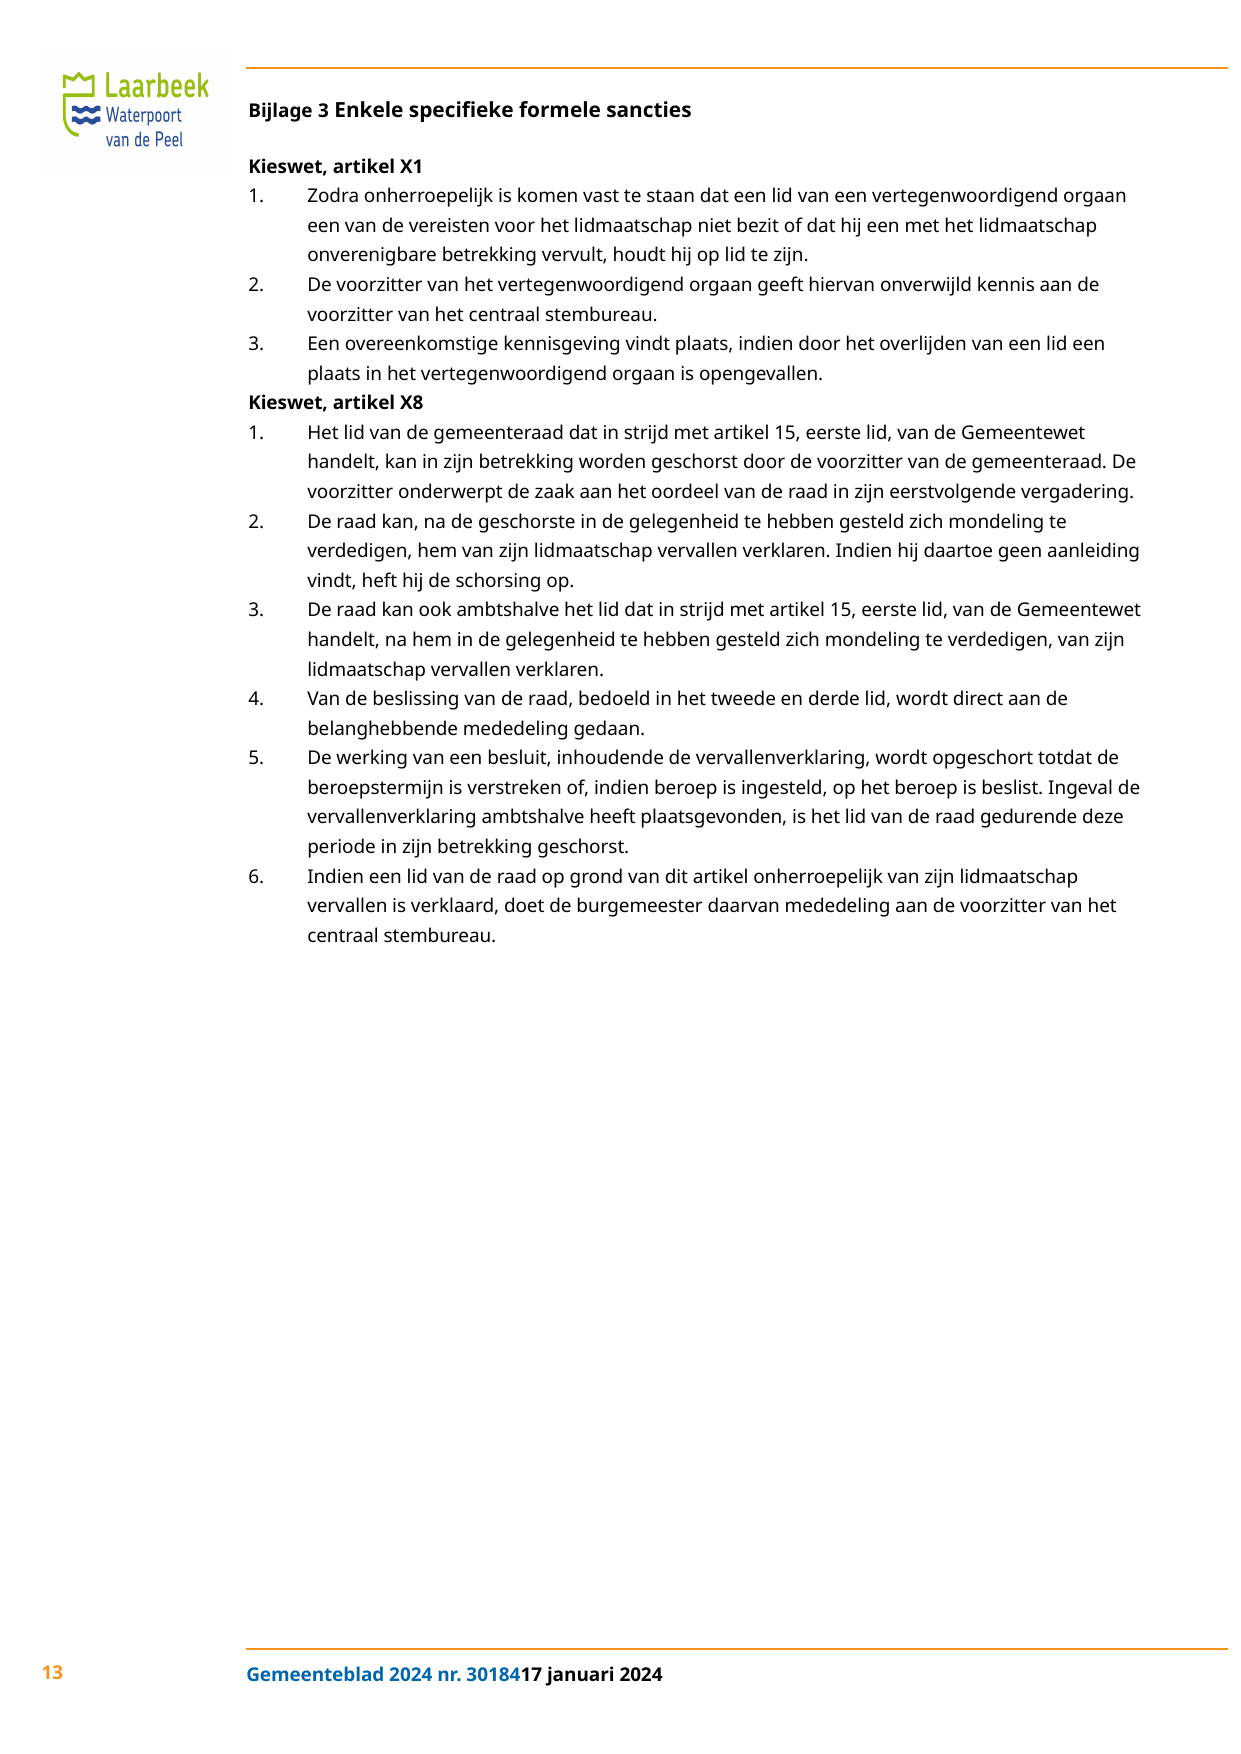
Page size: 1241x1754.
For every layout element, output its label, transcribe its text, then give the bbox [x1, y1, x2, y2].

list De voorzitter van het vertegenwoordigend orgaan geeft hiervan onverwijld kennis aan de voorzitter van het centraal stembureau. [248, 271, 1152, 327]
text Kieswet, artikel X8 [248, 389, 1152, 415]
list Indien een lid van de raad op grond van dit artikel onherroepelijk van zijn lidmaatschap vervallen is verklaard, doet de burgemeester daarvan mededeling aan de voorzitter van het centraal stembureau. [248, 863, 1152, 948]
list De raad kan ook ambtshalve het lid dat in strijd met artikel 15, eerste lid, van de Gemeentewet handelt, na hem in de gelegenheid te hebben gesteld zich mondeling te verdedigen, van zijn lidmaatschap vervallen verklaren. [248, 597, 1152, 682]
list Van de beslissing van de raad, bedoeld in het tweede en derde lid, wordt direct aan de belanghebbende mededeling gedaan. [248, 685, 1152, 741]
text Kieswet, artikel X1 [248, 153, 1152, 179]
list Het lid van de gemeenteraad dat in strijd met artikel 15, eerste lid, van de Gemeentewet handelt, kan in zijn betrekking worden geschorst door de voorzitter van de gemeenteraad. De voorzitter onderwerpt de zaak aan het oordeel van de raad in zijn eerstvolgende vergadering. [248, 419, 1152, 504]
list Een overeenkomstige kennisgeving vindt plaats, indien door het overlijden van een lid een plaats in het vertegenwoordigend orgaan is opengevallen. [248, 330, 1152, 386]
list De werking van een besluit, inhoudende de vervallenverklaring, wordt opgeschort totdat de beroepstermijn is verstreken of, indien beroep is ingesteld, op het beroep is beslist. Ingeval de vervallenverklaring ambtshalve heeft plaatsgevonden, is het lid van de raad gedurende deze periode in zijn betrekking geschorst. [248, 744, 1152, 859]
list De raad kan, na de geschorste in de gelegenheid te hebben gesteld zich mondeling te verdedigen, hem van zijn lidmaatschap vervallen verklaren. Indien hij daartoe geen aanleiding vindt, heft hij de schorsing op. [248, 508, 1152, 593]
text Bijlage 3 Enkele specifieke formele sancties [248, 95, 1152, 123]
picture [41, 47, 231, 172]
list Zodra onherroepelijk is komen vast te staan dat een lid van een vertegenwoordigend orgaan een van de vereisten voor het lidmaatschap niet bezit of dat hij een met het lidmaatschap onverenigbare betrekking vervult, houdt hij op lid te zijn. [248, 182, 1152, 267]
